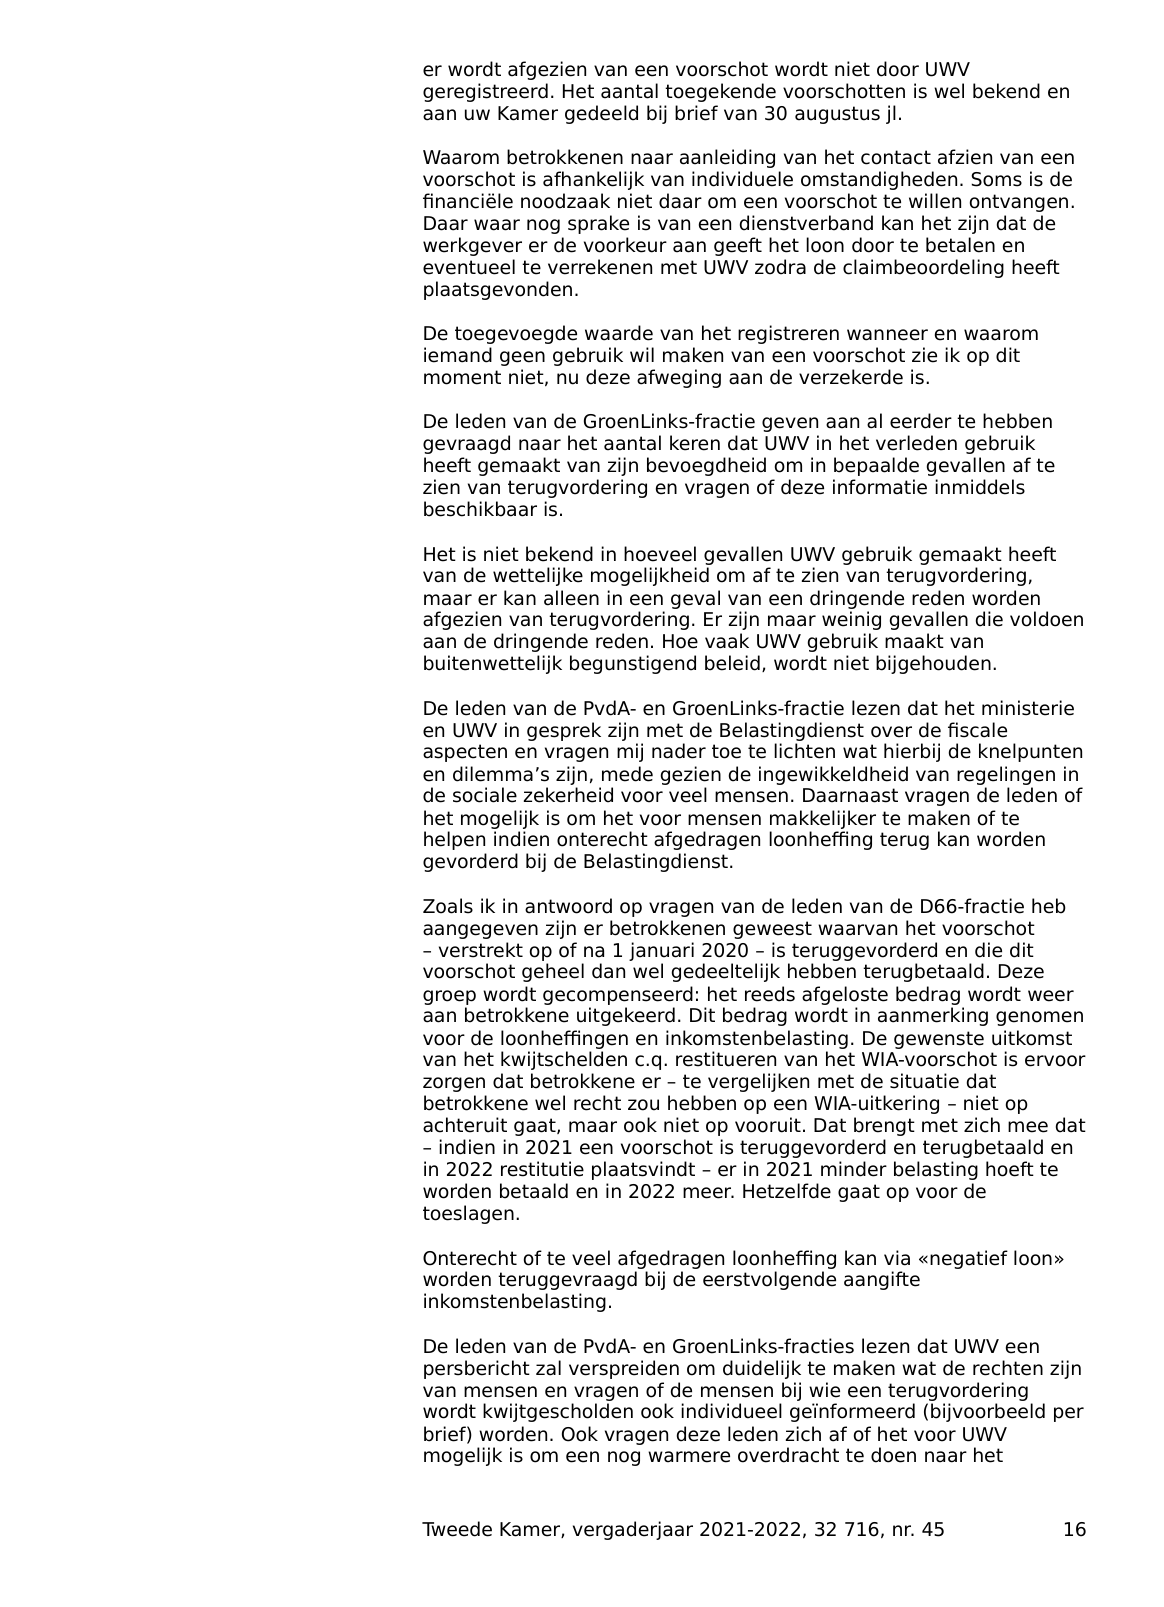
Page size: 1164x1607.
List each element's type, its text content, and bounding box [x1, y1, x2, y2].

text De leden van de GroenLinks-fractie geven aan al eerder te hebben gevraagd naar het aantal keren dat UWV in het verleden gebruik heeft gemaakt van zijn bevoegdheid om in bepaalde gevallen af te zien van terugvordering en vragen of deze informatie inmiddels beschikbaar is. [422, 411, 1087, 521]
text De toegevoegde waarde van het registreren wanneer en waarom iemand geen gebruik wil maken van een voorschot zie ik op dit moment niet, nu deze afweging aan de verzekerde is. [422, 323, 1087, 389]
text Zoals ik in antwoord op vragen van de leden van de D66-fractie heb aangegeven zijn er betrokkenen geweest waarvan het voorschot – verstrekt op of na 1 januari 2020 – is teruggevorderd en die dit voorschot geheel dan wel gedeeltelijk hebben terugbetaald. Deze groep wordt gecompenseerd: het reeds afgeloste bedrag wordt weer aan betrokkene uitgekeerd. Dit bedrag wordt in aanmerking genomen voor de loonheffingen en inkomstenbelasting. De gewenste uitkomst van het kwijtschelden c.q. restitueren van het WIA-voorschot is ervoor zorgen dat betrokkene er – te vergelijken met de situatie dat betrokkene wel recht zou hebben op een WIA-uitkering – niet op achteruit gaat, maar ook niet op vooruit. Dat brengt met zich mee dat – indien in 2021 een voorschot is teruggevorderd en terugbetaald en in 2022 restitutie plaatsvindt – er in 2021 minder belasting hoeft te worden betaald en in 2022 meer. Hetzelfde gaat op voor de toeslagen. [422, 896, 1087, 1225]
text Het is niet bekend in hoeveel gevallen UWV gebruik gemaakt heeft van de wettelijke mogelijkheid om af te zien van terugvordering, maar er kan alleen in een geval van een dringende reden worden afgezien van terugvordering. Er zijn maar weinig gevallen die voldoen aan de dringende reden. Hoe vaak UWV gebruik maakt van buitenwettelijk begunstigend beleid, wordt niet bijgehouden. [422, 543, 1087, 675]
text Waarom betrokkenen naar aanleiding van het contact afzien van een voorschot is afhankelijk van individuele omstandigheden. Soms is de financiële noodzaak niet daar om een voorschot te willen ontvangen. Daar waar nog sprake is van een dienstverband kan het zijn dat de werkgever er de voorkeur aan geeft het loon door te betalen en eventueel te verrekenen met UWV zodra de claimbeoordeling heeft plaatsgevonden. [422, 147, 1087, 301]
text De leden van de PvdA- en GroenLinks-fractie lezen dat het ministerie en UWV in gesprek zijn met de Belastingdienst over de fiscale aspecten en vragen mij nader toe te lichten wat hierbij de knelpunten en dilemma’s zijn, mede gezien de ingewikkeldheid van regelingen in de sociale zekerheid voor veel mensen. Daarnaast vragen de leden of het mogelijk is om het voor mensen makkelijker te maken of te helpen indien onterecht afgedragen loonheffing terug kan worden gevorderd bij de Belastingdienst. [422, 697, 1087, 873]
text Onterecht of te veel afgedragen loonheffing kan via «negatief loon» worden teruggevraagd bij de eerstvolgende aangifte inkomstenbelasting. [422, 1247, 1087, 1313]
text De leden van de PvdA- en GroenLinks-fracties lezen dat UWV een persbericht zal verspreiden om duidelijk te maken wat de rechten zijn van mensen en vragen of de mensen bij wie een terugvordering wordt kwijtgescholden ook individueel geïnformeerd (bijvoorbeeld per brief) worden. Ook vragen deze leden zich af of het voor UWV mogelijk is om een nog warmere overdracht te doen naar het [422, 1336, 1087, 1467]
text er wordt afgezien van een voorschot wordt niet door UWV geregistreerd. Het aantal toegekende voorschotten is wel bekend en aan uw Kamer gedeeld bij brief van 30 augustus jl. [422, 59, 1087, 125]
